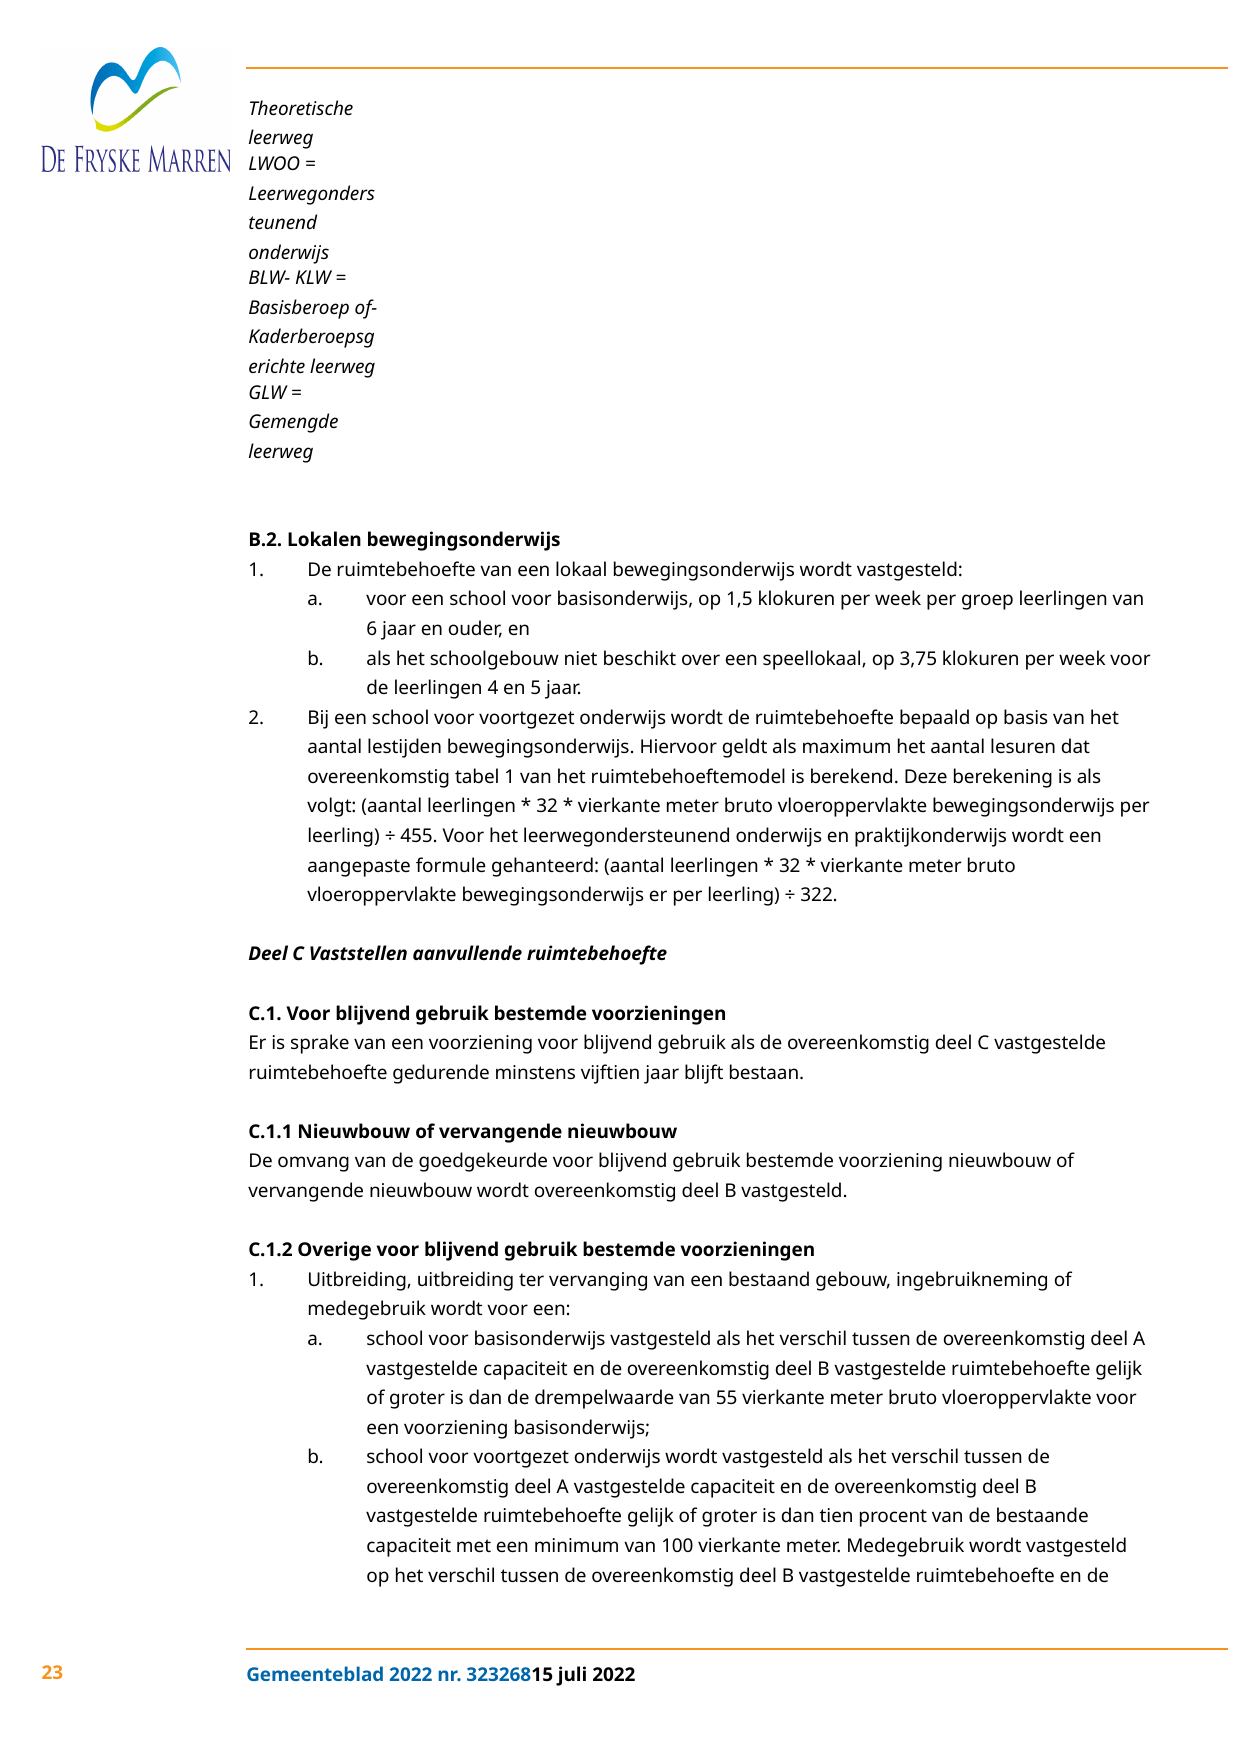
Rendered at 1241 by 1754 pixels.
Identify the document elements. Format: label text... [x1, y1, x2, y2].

table_cell [639, 265, 703, 379]
text Deel C Vaststellen aanvullende ruimtebehoefte [248, 941, 1152, 966]
table_cell [1023, 265, 1087, 379]
table_cell [831, 150, 959, 264]
table_cell [639, 379, 703, 464]
table_cell [959, 379, 1023, 464]
list Bij een school voor voortgezet onderwijs wordt de ruimtebehoefte bepaald op basis van het aantal lestijden bewegingsonderwijs. Hiervoor geldt als maximum het aantal lesuren dat overeenkomstig tabel 1 van het ruimtebehoeftemodel is berekend. Deze berekening is als volgt: (aantal leerlingen * 32 * vierkante meter bruto vloeroppervlakte bewegingsonderwijs per leerling) ÷ 455. Voor het leerwegondersteunend onderwijs en praktijkonderwijs wordt een aangepaste formule gehanteerd: (aantal leerlingen * 32 * vierkante meter bruto vloeroppervlakte bewegingsonderwijs er per leerling) ÷ 322. [248, 704, 1152, 907]
text B.2. Lokalen bewegingsonderwijs [248, 526, 1152, 552]
text C.1. Voor blijvend gebruik bestemde voorzieningen [248, 1000, 1152, 1025]
table_cell [959, 95, 1023, 150]
table_cell [639, 150, 703, 264]
table_cell [510, 379, 574, 464]
table_cell [959, 265, 1023, 379]
table_cell GLW = Gemengde leerweg [248, 379, 382, 464]
table_cell [382, 265, 446, 379]
list voor een school voor basisonderwijs, op 1,5 klokuren per week per groep leerlingen van 6 jaar en ouder, en [307, 586, 1152, 641]
table_cell [510, 265, 574, 379]
table_cell [1023, 379, 1087, 464]
table_cell [703, 265, 831, 379]
table_cell [574, 379, 638, 464]
table_cell Theoretische leerweg [248, 95, 382, 150]
table_cell [831, 95, 959, 150]
table_cell [382, 150, 446, 264]
table_cell [446, 95, 510, 150]
text C.1.1 Nieuwbouw of vervangende nieuwbouw [248, 1118, 1152, 1144]
table_cell [510, 150, 574, 264]
table_cell [382, 95, 446, 150]
text Er is sprake van een voorziening voor blijvend gebruik als de overeenkomstig deel C vastgestelde ruimtebehoefte gedurende minstens vijftien jaar blijft bestaan. [248, 1029, 1152, 1084]
table_cell [446, 265, 510, 379]
table_cell [574, 95, 638, 150]
table_cell [1023, 150, 1087, 264]
table_cell [703, 379, 831, 464]
list school voor basisonderwijs vastgesteld als het verschil tussen de overeenkomstig deel A vastgestelde capaciteit en de overeenkomstig deel B vastgestelde ruimtebehoefte gelijk of groter is dan de drempelwaarde van 55 vierkante meter bruto vloeroppervlakte voor een voorziening basisonderwijs; [307, 1325, 1152, 1439]
list Uitbreiding, uitbreiding ter vervanging van een bestaand gebouw, ingebruikneming of medegebruik wordt voor een: [248, 1266, 1152, 1321]
table_cell [574, 150, 638, 264]
list als het schoolgebouw niet beschikt over een speellokaal, op 3,75 klokuren per week voor de leerlingen 4 en 5 jaar. [307, 645, 1152, 700]
table_cell [959, 150, 1023, 264]
table_cell [703, 150, 831, 264]
table_cell [831, 379, 959, 464]
table_cell [382, 379, 446, 464]
table_cell BLW- KLW = Basisberoep of- Kaderberoepsgerichte leerweg [248, 265, 382, 379]
list De ruimtebehoefte van een lokaal bewegingsonderwijs wordt vastgesteld: [248, 556, 1152, 582]
table_cell [639, 95, 703, 150]
picture [41, 47, 231, 172]
table_cell LWOO = Leerwegondersteunend onderwijs [248, 150, 382, 264]
table_cell [574, 265, 638, 379]
text De omvang van de goedgekeurde voor blijvend gebruik bestemde voorziening nieuwbouw of vervangende nieuwbouw wordt overeenkomstig deel B vastgesteld. [248, 1148, 1152, 1203]
table_cell [510, 95, 574, 150]
table_cell [703, 95, 831, 150]
table_cell [831, 265, 959, 379]
text C.1.2 Overige voor blijvend gebruik bestemde voorzieningen [248, 1236, 1152, 1262]
table_cell [446, 379, 510, 464]
table_cell [446, 150, 510, 264]
table_cell [1023, 95, 1087, 150]
list school voor voortgezet onderwijs wordt vastgesteld als het verschil tussen de overeenkomstig deel A vastgestelde capaciteit en de overeenkomstig deel B vastgestelde ruimtebehoefte gelijk of groter is dan tien procent van de bestaande capaciteit met een minimum van 100 vierkante meter. Medegebruik wordt vastgesteld op het verschil tussen de overeenkomstig deel B vastgestelde ruimtebehoefte en de [307, 1443, 1152, 1587]
